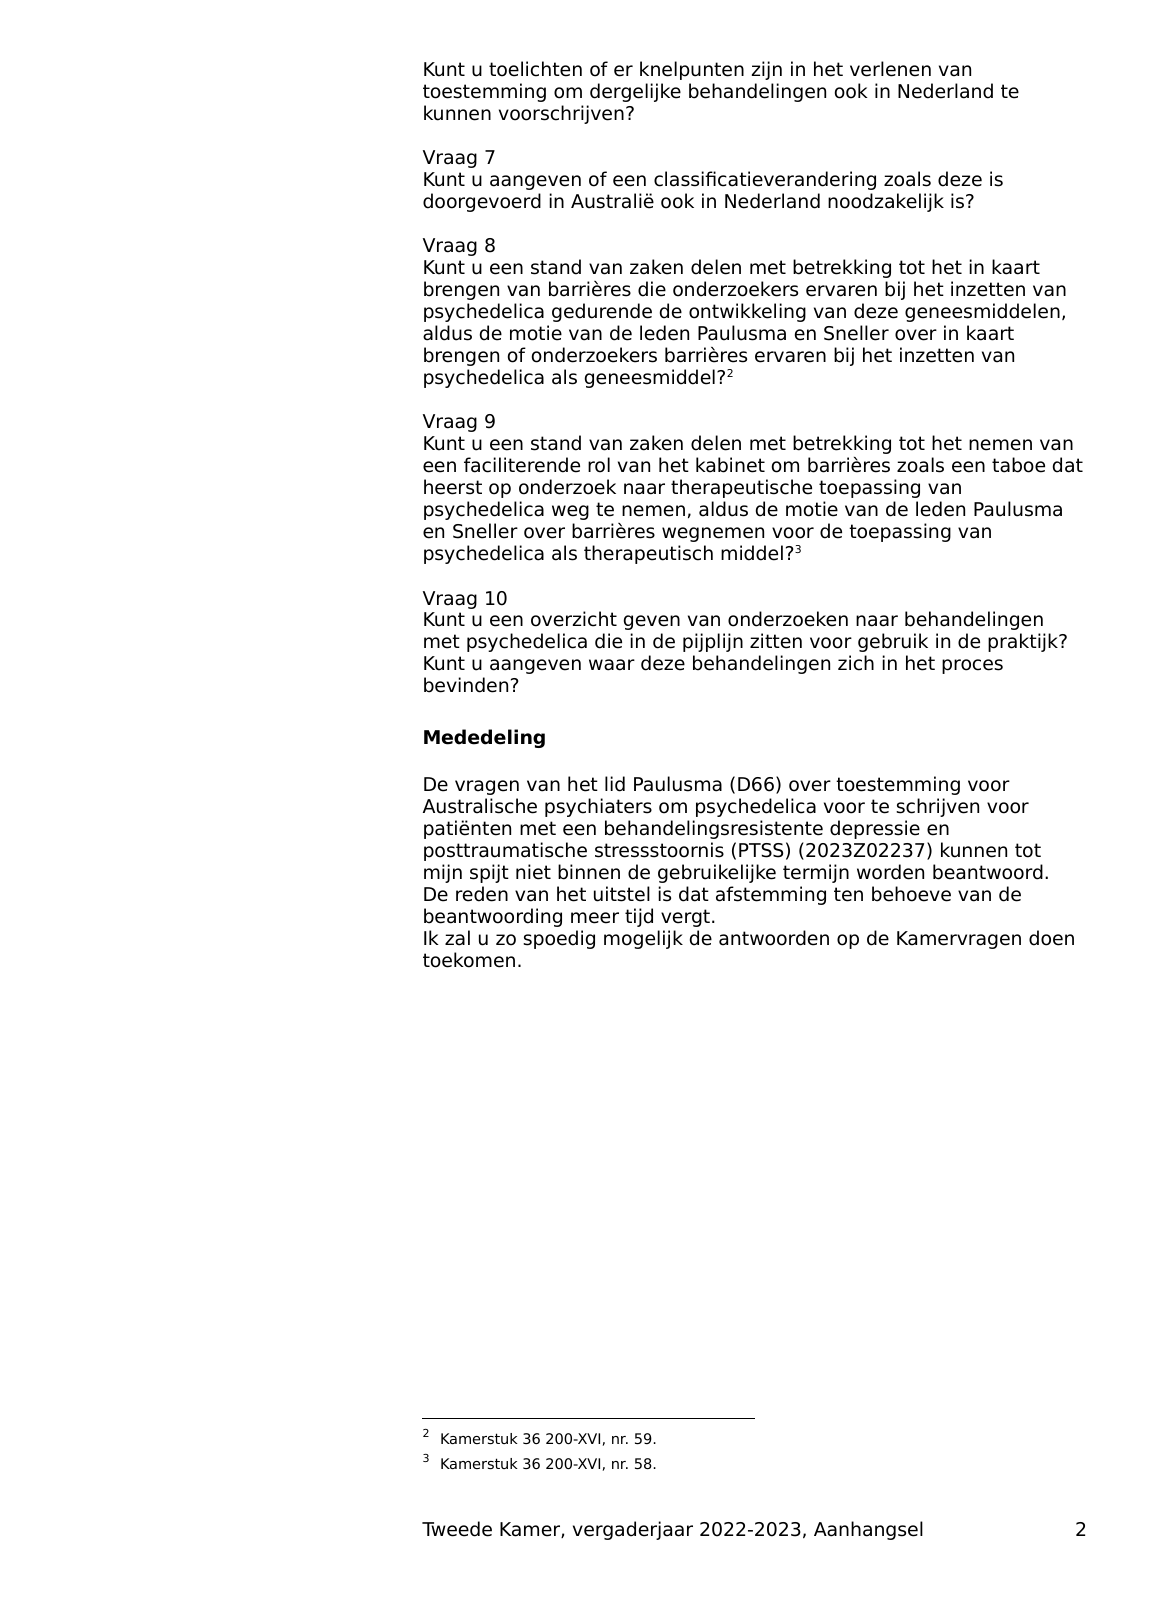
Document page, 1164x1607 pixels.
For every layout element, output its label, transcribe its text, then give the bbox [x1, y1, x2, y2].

text Kamerstuk 36 200-XVI, nr. 59. [422, 1427, 1087, 1449]
text Kunt u een stand van zaken delen met betrekking tot het nemen van een faciliterende rol van het kabinet om barrières zoals een taboe dat heerst op onderzoek naar therapeutische toepassing van psychedelica weg te nemen, aldus de motie van de leden Paulusma en Sneller over barrières wegnemen voor de toepassing van psychedelica als therapeutisch middel? [422, 433, 1087, 565]
text Ik zal u zo spoedig mogelijk de antwoorden op de Kamervragen doen toekomen. [422, 928, 1087, 972]
subtitle Mededeling [422, 727, 1087, 749]
text De vragen van het lid Paulusma (D66) over toestemming voor Australische psychiaters om psychedelica voor te schrijven voor patiënten met een behandelingsresistente depressie en posttraumatische stressstoornis (PTSS) (2023Z02237) kunnen tot mijn spijt niet binnen de gebruikelijke termijn worden beantwoord. [422, 774, 1087, 884]
text Kunt u toelichten of er knelpunten zijn in het verlenen van toestemming om dergelijke behandelingen ook in Nederland te kunnen voorschrijven? [422, 59, 1087, 125]
text Vraag 7 [422, 147, 1087, 169]
text Vraag 10 [422, 587, 1087, 609]
text Kunt u aangeven of een classificatieverandering zoals deze is doorgevoerd in Australië ook in Nederland noodzakelijk is? [422, 169, 1087, 213]
text Vraag 8 [422, 235, 1087, 257]
text Kamerstuk 36 200-XVI, nr. 58. [422, 1452, 1087, 1474]
text Vraag 9 [422, 411, 1087, 433]
text De reden van het uitstel is dat afstemming ten behoeve van de beantwoording meer tijd vergt. [422, 884, 1087, 928]
text Kunt u een overzicht geven van onderzoeken naar behandelingen met psychedelica die in de pijplijn zitten voor gebruik in de praktijk? Kunt u aangeven waar deze behandelingen zich in het proces bevinden? [422, 609, 1087, 697]
text Kunt u een stand van zaken delen met betrekking tot het in kaart brengen van barrières die onderzoekers ervaren bij het inzetten van psychedelica gedurende de ontwikkeling van deze geneesmiddelen, aldus de motie van de leden Paulusma en Sneller over in kaart brengen of onderzoekers barrières ervaren bij het inzetten van psychedelica als geneesmiddel? [422, 257, 1087, 389]
